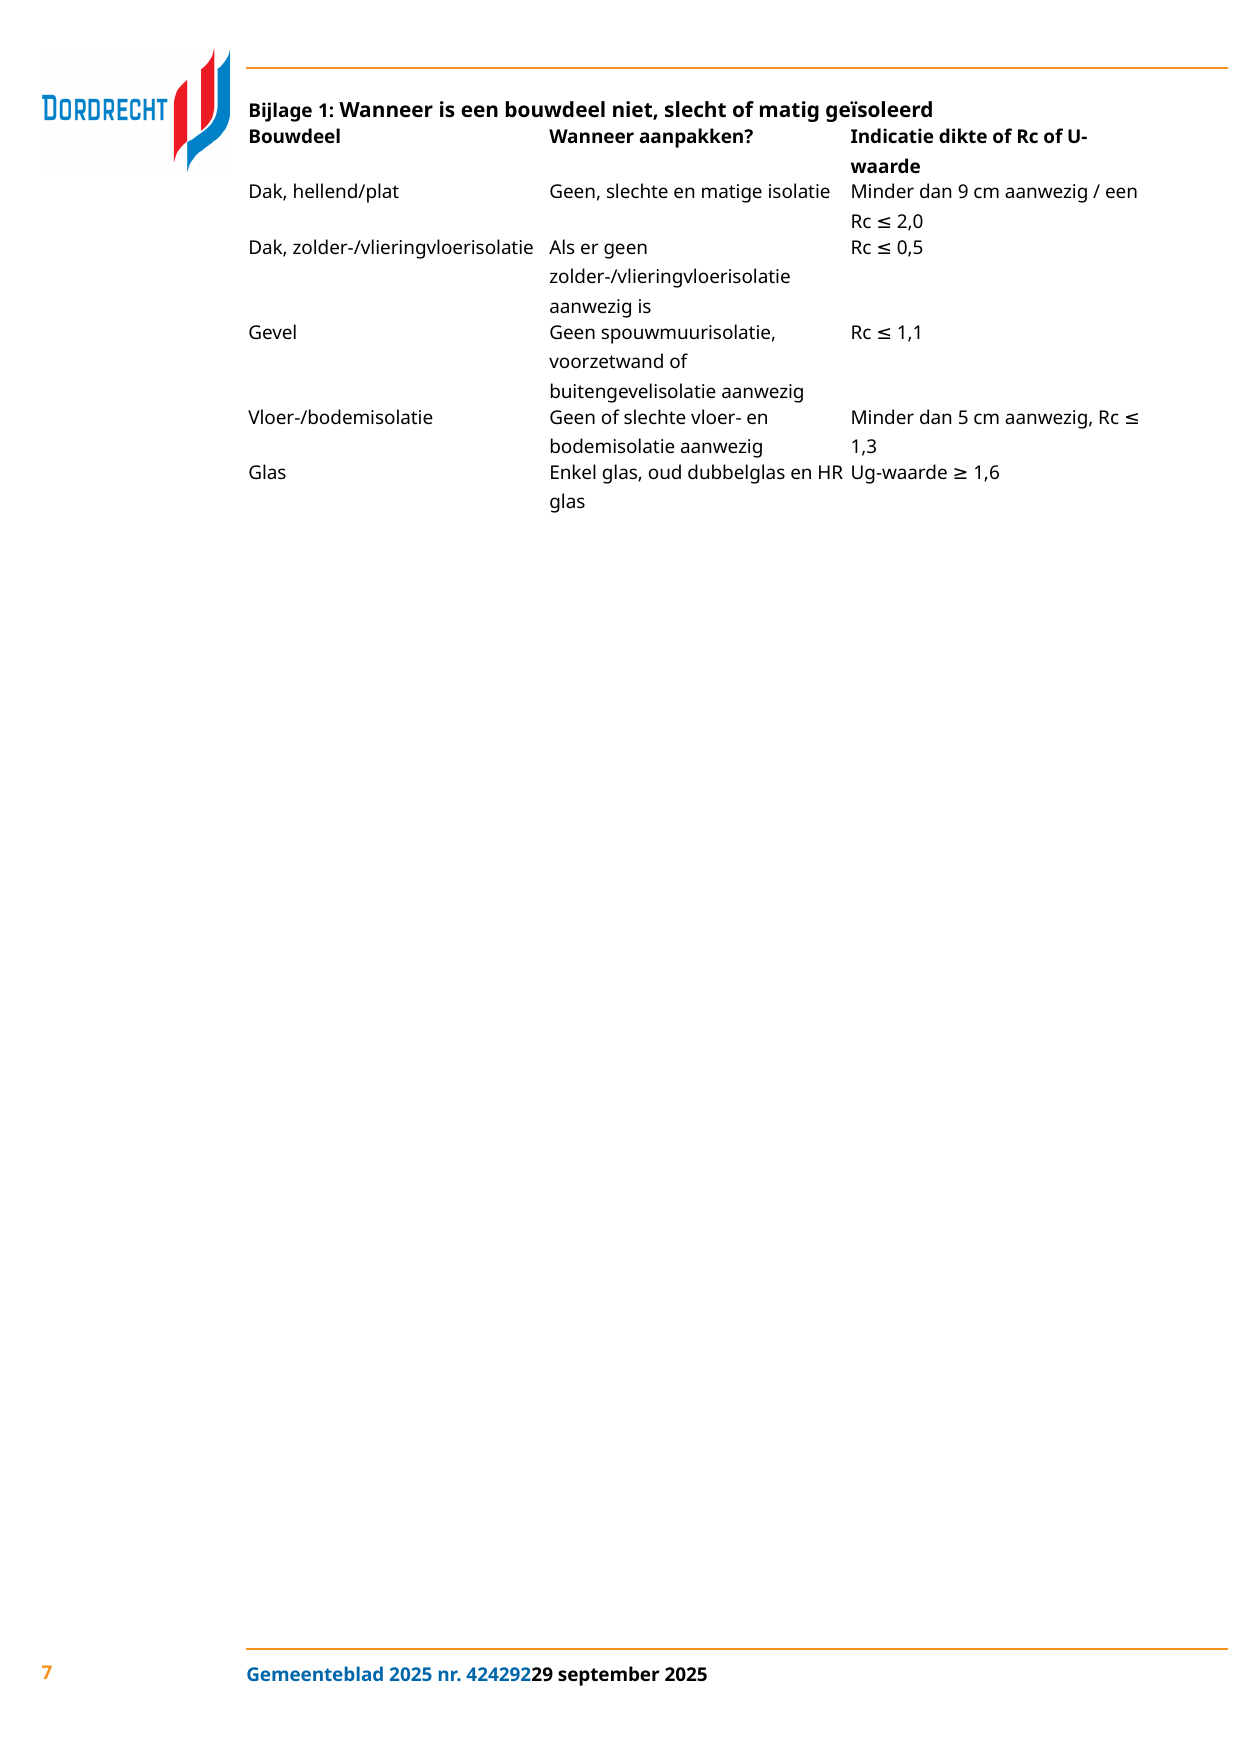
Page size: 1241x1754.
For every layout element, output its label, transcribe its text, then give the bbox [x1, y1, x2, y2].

table_cell Glas [248, 459, 549, 514]
table_cell Vloer-/bodemisolatie [248, 404, 549, 459]
table_cell Dak, zolder-/vlieringvloerisolatie [248, 234, 549, 319]
table_cell Als er geen zolder-/vlieringvloerisolatie aanwezig is [549, 234, 850, 319]
table_cell Enkel glas, oud dubbelglas en HR glas [549, 459, 850, 514]
table_cell Minder dan 5 cm aanwezig, Rc ≤ 1,3 [850, 404, 1152, 459]
table_cell Gevel [248, 319, 549, 404]
table_cell Rc ≤ 0,5 [850, 234, 1152, 319]
table_cell Minder dan 9 cm aanwezig / een Rc ≤ 2,0 [850, 179, 1152, 234]
text Bijlage 1: Wanneer is een bouwdeel niet, slecht of matig geïsoleerd [248, 95, 1152, 123]
table_header Wanneer aanpakken? [549, 124, 850, 179]
table_cell Geen spouwmuurisolatie, voorzetwand of buitengevelisolatie aanwezig [549, 319, 850, 404]
table_cell Dak, hellend/plat [248, 179, 549, 234]
table_header Indicatie dikte of Rc of U-waarde [850, 124, 1152, 179]
table_cell Rc ≤ 1,1 [850, 319, 1152, 404]
table_header Bouwdeel [248, 124, 549, 179]
picture [41, 47, 231, 172]
table_cell Ug-waarde ≥ 1,6 [850, 459, 1152, 514]
table_cell Geen, slechte en matige isolatie [549, 179, 850, 234]
table_cell Geen of slechte vloer- en bodemisolatie aanwezig [549, 404, 850, 459]
